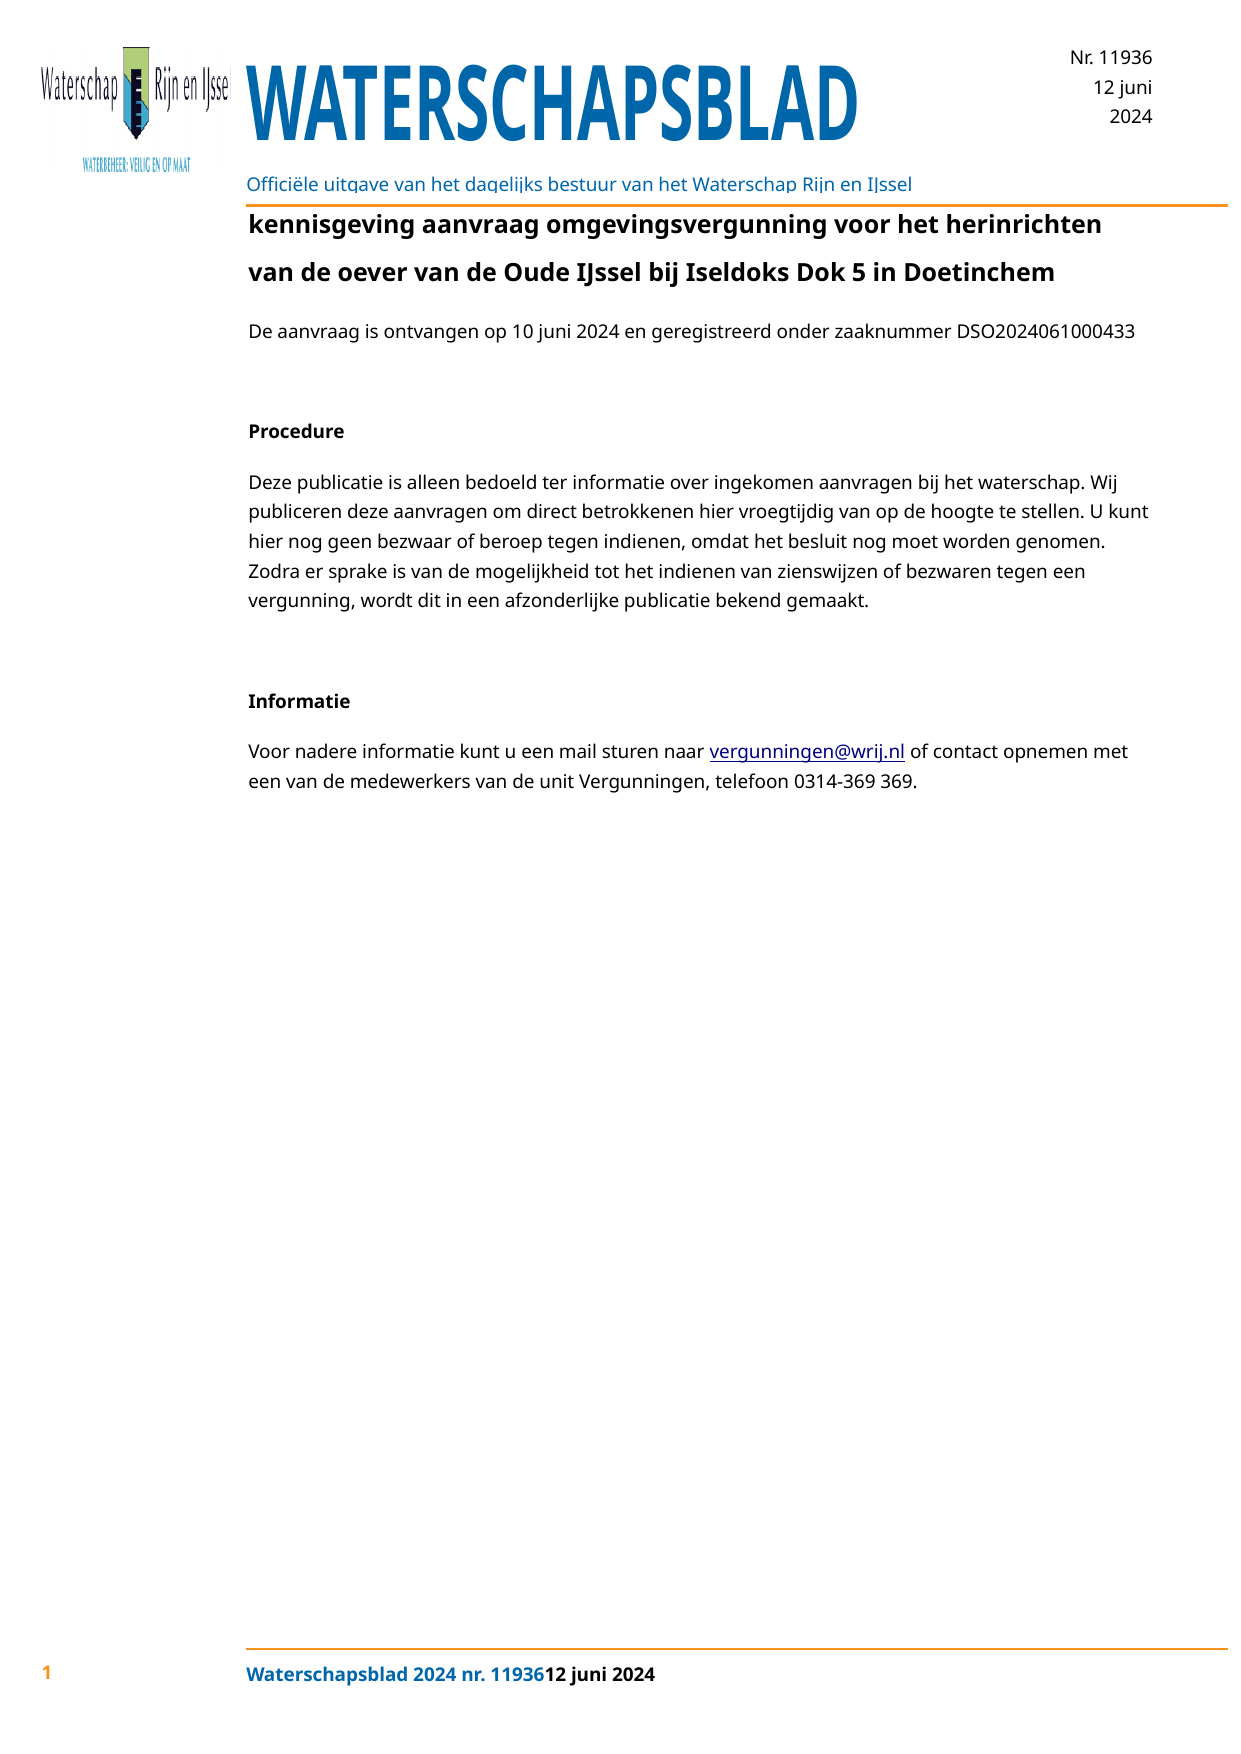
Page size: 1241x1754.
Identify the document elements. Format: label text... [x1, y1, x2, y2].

text kennisgeving aanvraag omgevingsvergunning voor het herinrichten van de oever van de Oude IJssel bij Iseldoks Dok 5 in Doetinchem [248, 207, 1152, 288]
text De aanvraag is ontvangen op 10 juni 2024 en geregistreerd onder zaaknummer DSO2024061000433 [248, 318, 1152, 344]
text Voor nadere informatie kunt u een mail sturen naar vergunningen@wrij.nl of contact opnemen met een van de medewerkers van de unit Vergunningen, telefoon 0314-369 369. [248, 739, 1152, 794]
text Informatie [248, 688, 1152, 714]
text Deze publicatie is alleen bedoeld ter informatie over ingekomen aanvragen bij het waterschap. Wij publiceren deze aanvragen om direct betrokkenen hier vroegtijdig van op de hoogte te stellen. U kunt hier nog geen bezwaar of beroep tegen indienen, omdat het besluit nog moet worden genomen. Zodra er sprake is van de mogelijkheid tot het indienen van zienswijzen of bezwaren tegen een vergunning, wordt dit in een afzonderlijke publicatie bekend gemaakt. [248, 469, 1152, 613]
picture [41, 47, 231, 172]
text Procedure [248, 419, 1152, 444]
